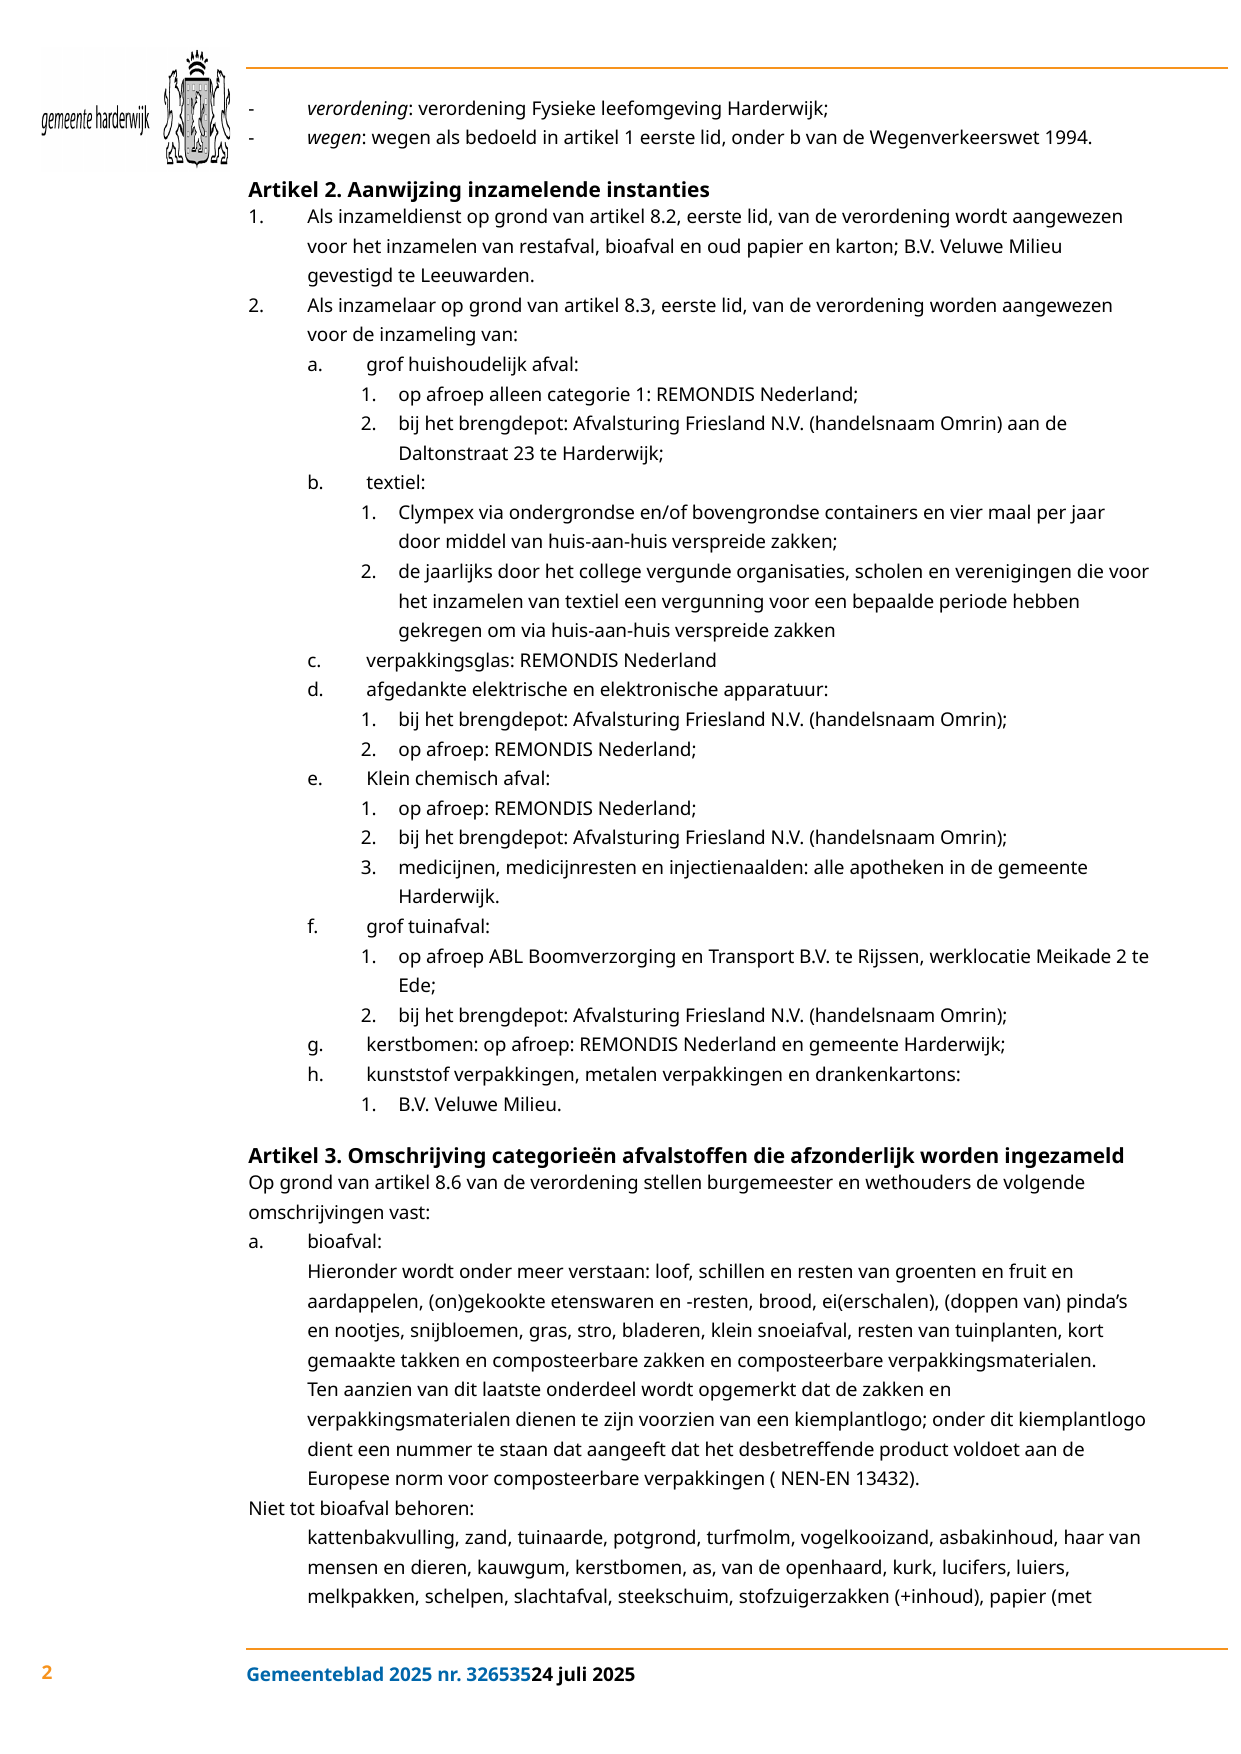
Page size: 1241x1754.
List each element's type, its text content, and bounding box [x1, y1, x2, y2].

list kattenbakvulling, zand, tuinaarde, potgrond, turfmolm, vogelkooizand, asbakinhoud, haar van mensen en dieren, kauwgum, kerstbomen, as, van de openhaard, kurk, lucifers, luiers, melkpakken, schelpen, slachtafval, steekschuim, stofzuigerzakken (+inhoud), papier (met [248, 1524, 1152, 1609]
list bij het brengdepot: Afvalsturing Friesland N.V. (handelsnaam Omrin); [361, 824, 1152, 850]
text Artikel 3. Omschrijving categorieën afvalstoffen die afzonderlijk worden ingezameld [248, 1141, 1152, 1169]
list Hieronder wordt onder meer verstaan: loof, schillen en resten van groenten en fruit en aardappelen, (on)gekookte etenswaren en -resten, brood, ei(erschalen), (doppen van) pinda’s en nootjes, snijbloemen, gras, stro, bladeren, klein snoeiafval, resten van tuinplanten, kort gemaakte takken en composteerbare zakken en composteerbare verpakkingsmaterialen. [248, 1258, 1152, 1373]
list de jaarlijks door het college vergunde organisaties, scholen en verenigingen die voor het inzamelen van textiel een vergunning voor een bepaalde periode hebben gekregen om via huis-aan-huis verspreide zakken [361, 558, 1152, 643]
list kerstbomen: op afroep: REMONDIS Nederland en gemeente Harderwijk; [307, 1032, 1152, 1057]
list op afroep alleen categorie 1: REMONDIS Nederland; [361, 381, 1152, 406]
picture [41, 47, 231, 172]
list Clympex via ondergrondse en/of bovengrondse containers en vier maal per jaar door middel van huis-aan-huis verspreide zakken; [361, 499, 1152, 554]
list B.V. Veluwe Milieu. [361, 1091, 1152, 1116]
list wegen: wegen als bedoeld in artikel 1 eerste lid, onder b van de Wegenverkeerswet 1994. [248, 124, 1152, 150]
list Ten aanzien van dit laatste onderdeel wordt opgemerkt dat de zakken en verpakkingsmaterialen dienen te zijn voorzien van een kiemplantlogo; onder dit kiemplantlogo dient een nummer te staan dat aangeeft dat het desbetreffende product voldoet aan de Europese norm voor composteerbare verpakkingen ( NEN-EN 13432). [248, 1377, 1152, 1491]
list op afroep ABL Boomverzorging en Transport B.V. te Rijssen, werklocatie Meikade 2 te Ede; [361, 943, 1152, 998]
list textiel: [307, 469, 1152, 495]
text Artikel 2. Aanwijzing inzamelende instanties [248, 175, 1152, 203]
list kunststof verpakkingen, metalen verpakkingen en drankenkartons: [307, 1061, 1152, 1087]
text Op grond van artikel 8.6 van de verordening stellen burgemeester en wethouders de volgende omschrijvingen vast: [248, 1169, 1152, 1225]
list Als inzamelaar op grond van artikel 8.3, eerste lid, van de verordening worden aangewezen voor de inzameling van: [248, 292, 1152, 347]
text Niet tot bioafval behoren: [248, 1495, 1152, 1521]
list Als inzameldienst op grond van artikel 8.2, eerste lid, van de verordening wordt aangewezen voor het inzamelen van restafval, bioafval en oud papier en karton; B.V. Veluwe Milieu gevestigd te Leeuwarden. [248, 203, 1152, 288]
list verordening: verordening Fysieke leefomgeving Harderwijk; [248, 95, 1152, 121]
list grof huishoudelijk afval: [307, 351, 1152, 377]
list bioafval: [248, 1229, 1152, 1254]
list verpakkingsglas: REMONDIS Nederland [307, 647, 1152, 673]
list op afroep: REMONDIS Nederland; [361, 795, 1152, 821]
list Klein chemisch afval: [307, 765, 1152, 791]
list medicijnen, medicijnresten en injectienaalden: alle apotheken in de gemeente Harderwijk. [361, 854, 1152, 909]
list bij het brengdepot: Afvalsturing Friesland N.V. (handelsnaam Omrin) aan de Daltonstraat 23 te Harderwijk; [361, 410, 1152, 466]
list grof tuinafval: [307, 913, 1152, 939]
list bij het brengdepot: Afvalsturing Friesland N.V. (handelsnaam Omrin); [361, 706, 1152, 732]
list afgedankte elektrische en elektronische apparatuur: [307, 677, 1152, 702]
list op afroep: REMONDIS Nederland; [361, 736, 1152, 761]
list bij het brengdepot: Afvalsturing Friesland N.V. (handelsnaam Omrin); [361, 1002, 1152, 1028]
